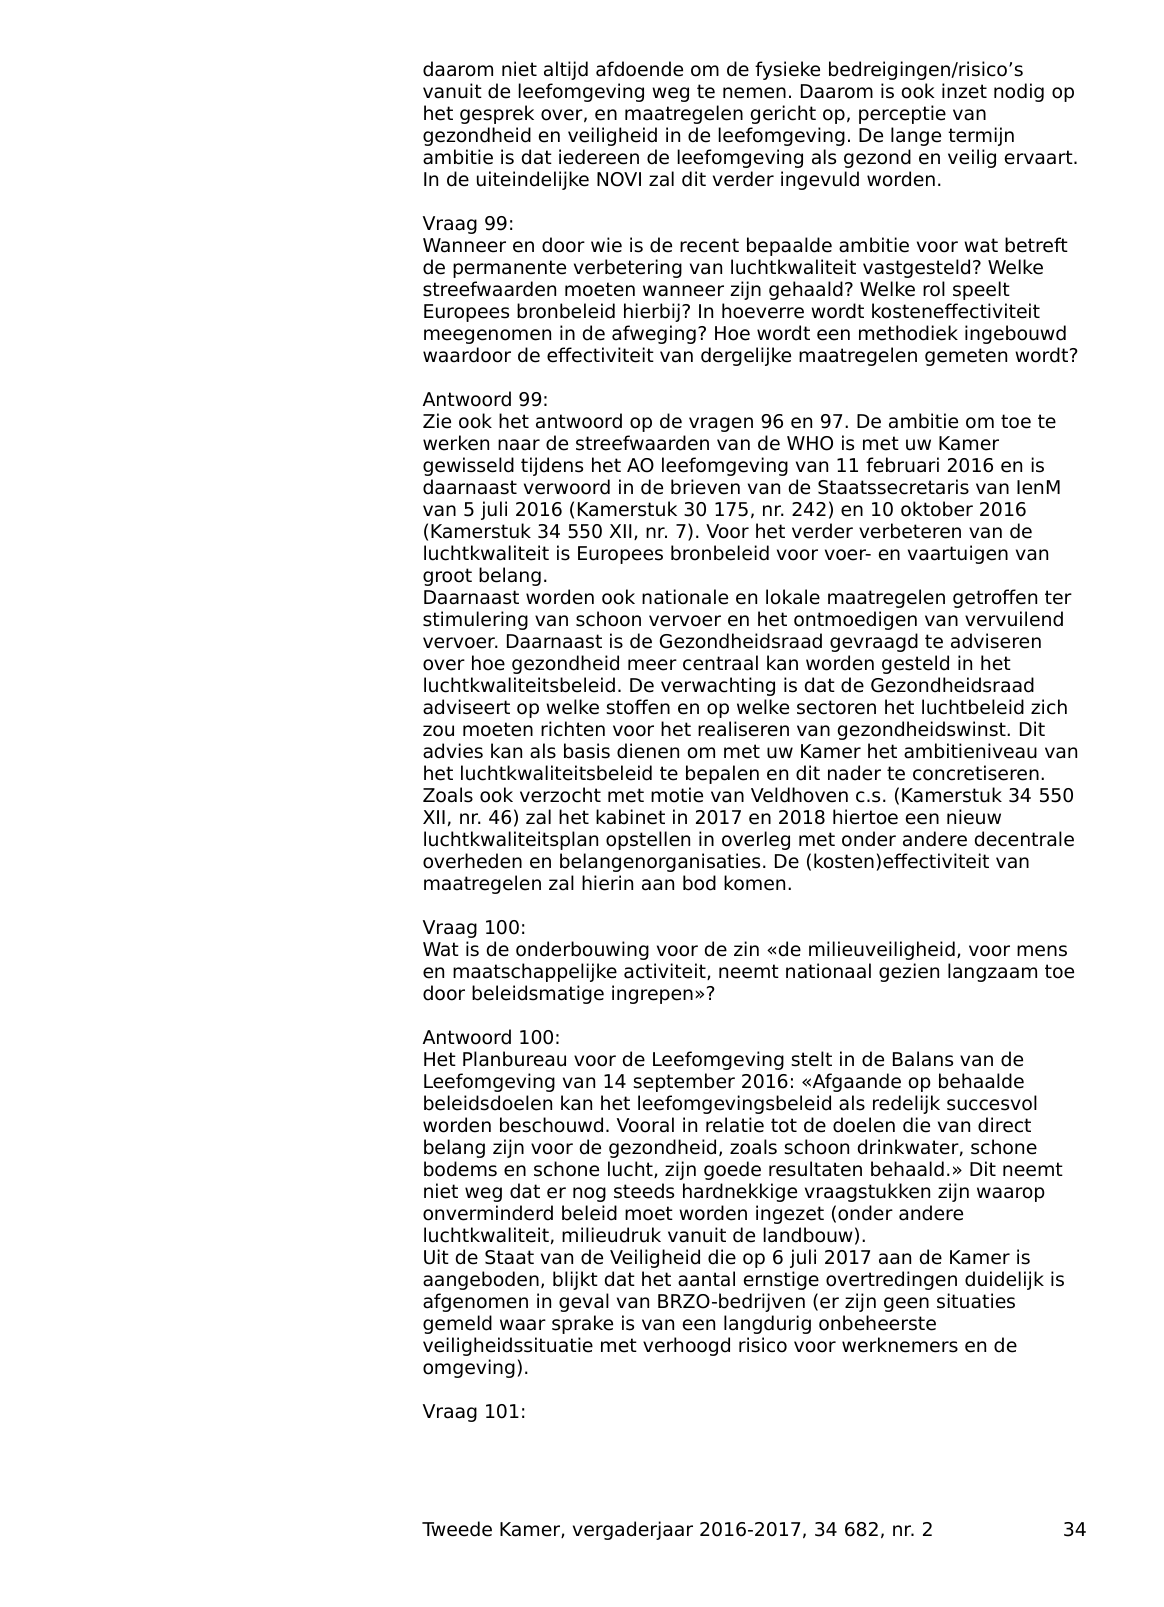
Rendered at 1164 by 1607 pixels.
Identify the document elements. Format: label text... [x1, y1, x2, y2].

text Wat is de onderbouwing voor de zin «de milieuveiligheid, voor mens en maatschappelijke activiteit, neemt nationaal gezien langzaam toe door beleidsmatige ingrepen»? [422, 939, 1087, 1005]
text Vraag 101: [422, 1401, 1087, 1423]
text daarom niet altijd afdoende om de fysieke bedreigingen/risico’s vanuit de leefomgeving weg te nemen. Daarom is ook inzet nodig op het gesprek over, en maatregelen gericht op, perceptie van gezondheid en veiligheid in de leefomgeving. De lange termijn ambitie is dat iedereen de leefomgeving als gezond en veilig ervaart. In de uiteindelijke NOVI zal dit verder ingevuld worden. [422, 59, 1087, 191]
text Antwoord 100: [422, 1027, 1087, 1049]
text Vraag 100: [422, 917, 1087, 939]
text Zie ook het antwoord op de vragen 96 en 97. De ambitie om toe te werken naar de streefwaarden van de WHO is met uw Kamer gewisseld tijdens het AO leefomgeving van 11 februari 2016 en is daarnaast verwoord in de brieven van de Staatssecretaris van IenM van 5 juli 2016 (Kamerstuk 30 175, nr. 242) en 10 oktober 2016 (Kamerstuk 34 550 XII, nr. 7). Voor het verder verbeteren van de luchtkwaliteit is Europees bronbeleid voor voer- en vaartuigen van groot belang. [422, 411, 1087, 587]
text Uit de Staat van de Veiligheid die op 6 juli 2017 aan de Kamer is aangeboden, blijkt dat het aantal ernstige overtredingen duidelijk is afgenomen in geval van BRZO-bedrijven (er zijn geen situaties gemeld waar sprake is van een langdurig onbeheerste veiligheidssituatie met verhoogd risico voor werknemers en de omgeving). [422, 1247, 1087, 1379]
text Wanneer en door wie is de recent bepaalde ambitie voor wat betreft de permanente verbetering van luchtkwaliteit vastgesteld? Welke streefwaarden moeten wanneer zijn gehaald? Welke rol speelt Europees bronbeleid hierbij? In hoeverre wordt kosteneffectiviteit meegenomen in de afweging? Hoe wordt een methodiek ingebouwd waardoor de effectiviteit van dergelijke maatregelen gemeten wordt? [422, 235, 1087, 367]
text Vraag 99: [422, 213, 1087, 235]
text Het Planbureau voor de Leefomgeving stelt in de Balans van de Leefomgeving van 14 september 2016: «Afgaande op behaalde beleidsdoelen kan het leefomgevingsbeleid als redelijk succesvol worden beschouwd. Vooral in relatie tot de doelen die van direct belang zijn voor de gezondheid, zoals schoon drinkwater, schone bodems en schone lucht, zijn goede resultaten behaald.» Dit neemt niet weg dat er nog steeds hardnekkige vraagstukken zijn waarop onverminderd beleid moet worden ingezet (onder andere luchtkwaliteit, milieudruk vanuit de landbouw). [422, 1049, 1087, 1247]
text Antwoord 99: [422, 389, 1087, 411]
text Daarnaast worden ook nationale en lokale maatregelen getroffen ter stimulering van schoon vervoer en het ontmoedigen van vervuilend vervoer. Daarnaast is de Gezondheidsraad gevraagd te adviseren over hoe gezondheid meer centraal kan worden gesteld in het luchtkwaliteitsbeleid. De verwachting is dat de Gezondheidsraad adviseert op welke stoffen en op welke sectoren het luchtbeleid zich zou moeten richten voor het realiseren van gezondheidswinst. Dit advies kan als basis dienen om met uw Kamer het ambitieniveau van het luchtkwaliteitsbeleid te bepalen en dit nader te concretiseren. Zoals ook verzocht met motie van Veldhoven c.s. (Kamerstuk 34 550 XII, nr. 46) zal het kabinet in 2017 en 2018 hiertoe een nieuw luchtkwaliteitsplan opstellen in overleg met onder andere decentrale overheden en belangenorganisaties. De (kosten)effectiviteit van maatregelen zal hierin aan bod komen. [422, 587, 1087, 895]
